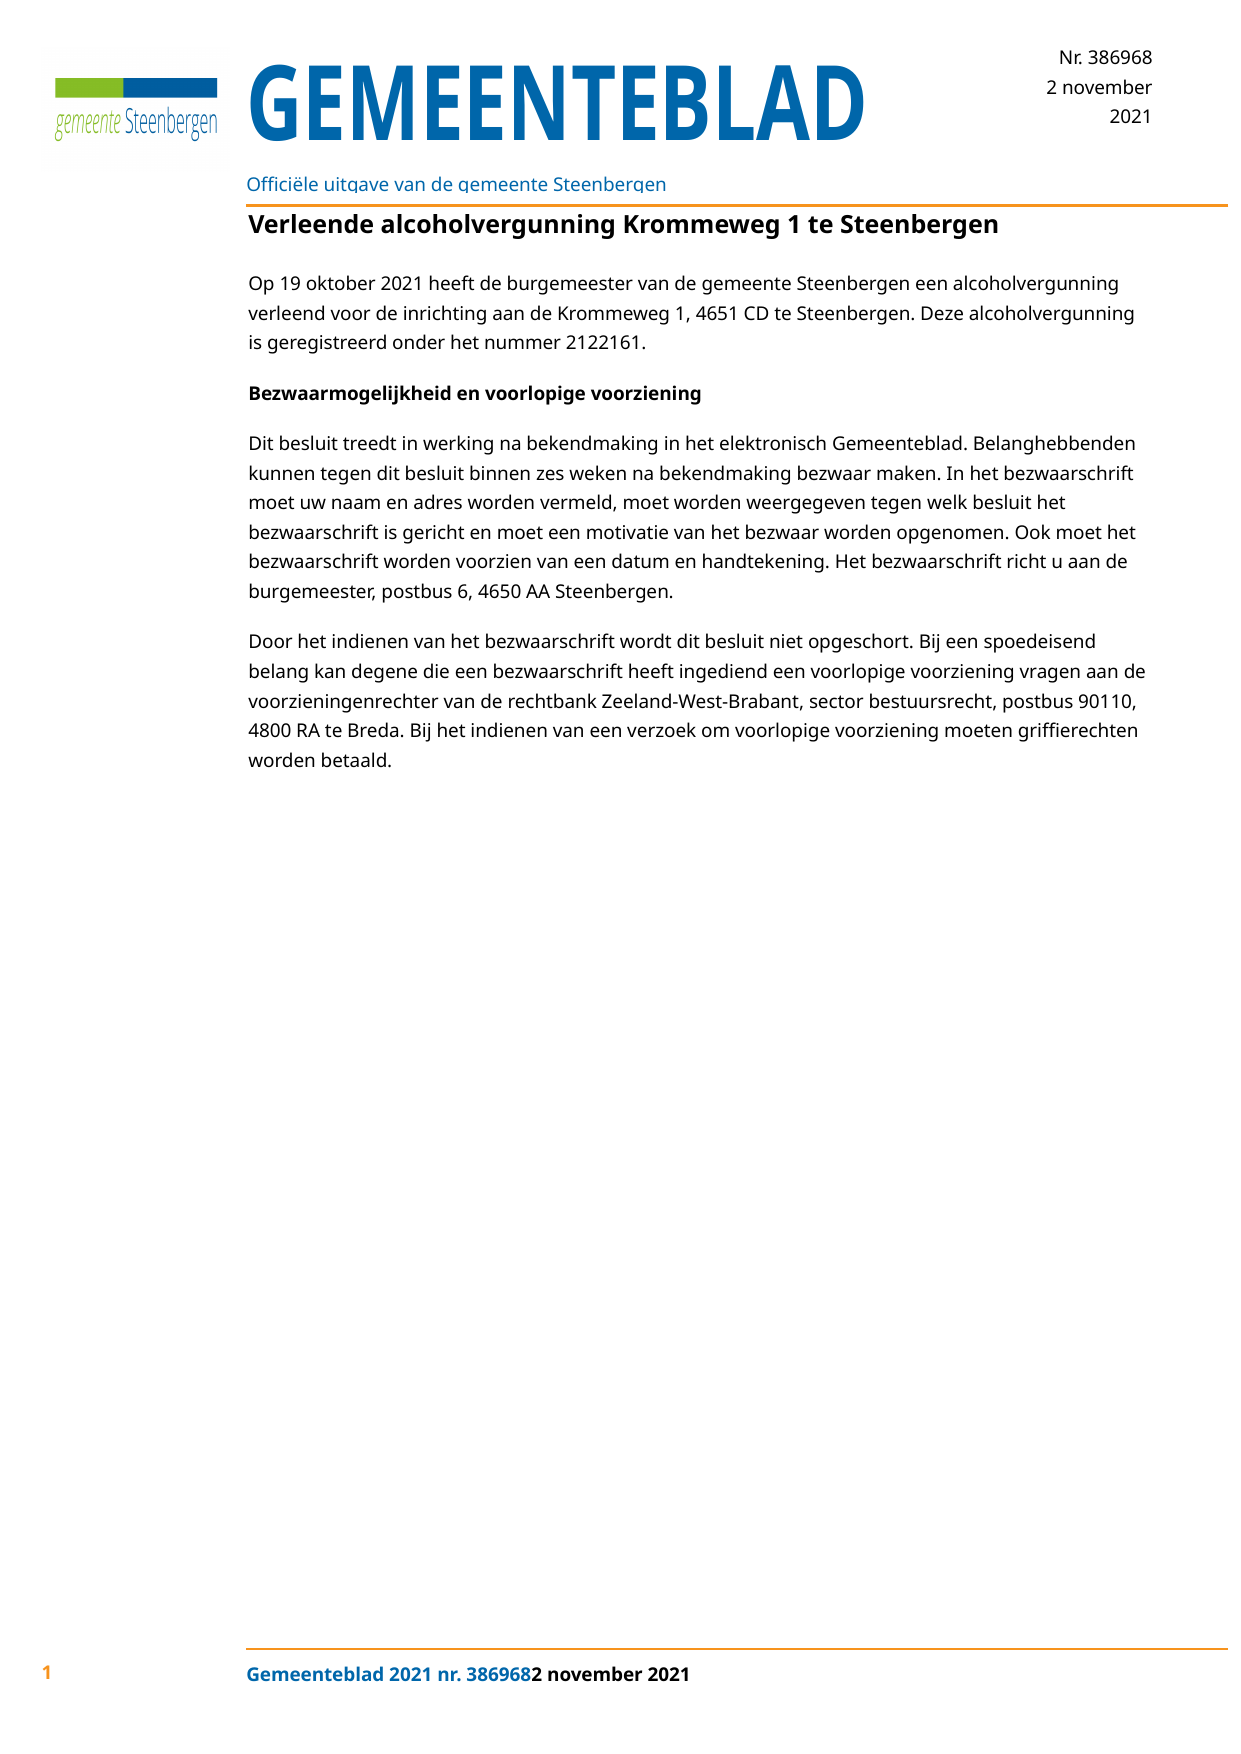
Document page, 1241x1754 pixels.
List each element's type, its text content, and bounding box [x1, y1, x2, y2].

text Op 19 oktober 2021 heeft de burgemeester van de gemeente Steenbergen een alcoholvergunning verleend voor de inrichting aan de Krommeweg 1, 4651 CD te Steenbergen. Deze alcoholvergunning is geregistreerd onder het nummer 2122161. [248, 270, 1152, 355]
text Door het indienen van het bezwaarschrift wordt dit besluit niet opgeschort. Bij een spoedeisend belang kan degene die een bezwaarschrift heeft ingediend een voorlopige voorziening vragen aan de voorzieningenrechter van de rechtbank Zeeland-West-Brabant, sector bestuursrecht, postbus 90110, 4800 RA te Breda. Bij het indienen van een verzoek om voorlopige voorziening moeten griffierechten worden betaald. [248, 629, 1152, 773]
picture [41, 47, 231, 172]
text Bezwaarmogelijkheid en voorlopige voorziening [248, 380, 1152, 406]
text Dit besluit treedt in werking na bekendmaking in het elektronisch Gemeenteblad. Belanghebbenden kunnen tegen dit besluit binnen zes weken na bekendmaking bezwaar maken. In het bezwaarschrift moet uw naam en adres worden vermeld, moet worden weergegeven tegen welk besluit het bezwaarschrift is gericht en moet een motivatie van het bezwaar worden opgenomen. Ook moet het bezwaarschrift worden voorzien van een datum en handtekening. Het bezwaarschrift richt u aan de burgemeester, postbus 6, 4650 AA Steenbergen. [248, 430, 1152, 604]
text Verleende alcoholvergunning Krommeweg 1 te Steenbergen [248, 207, 1152, 241]
